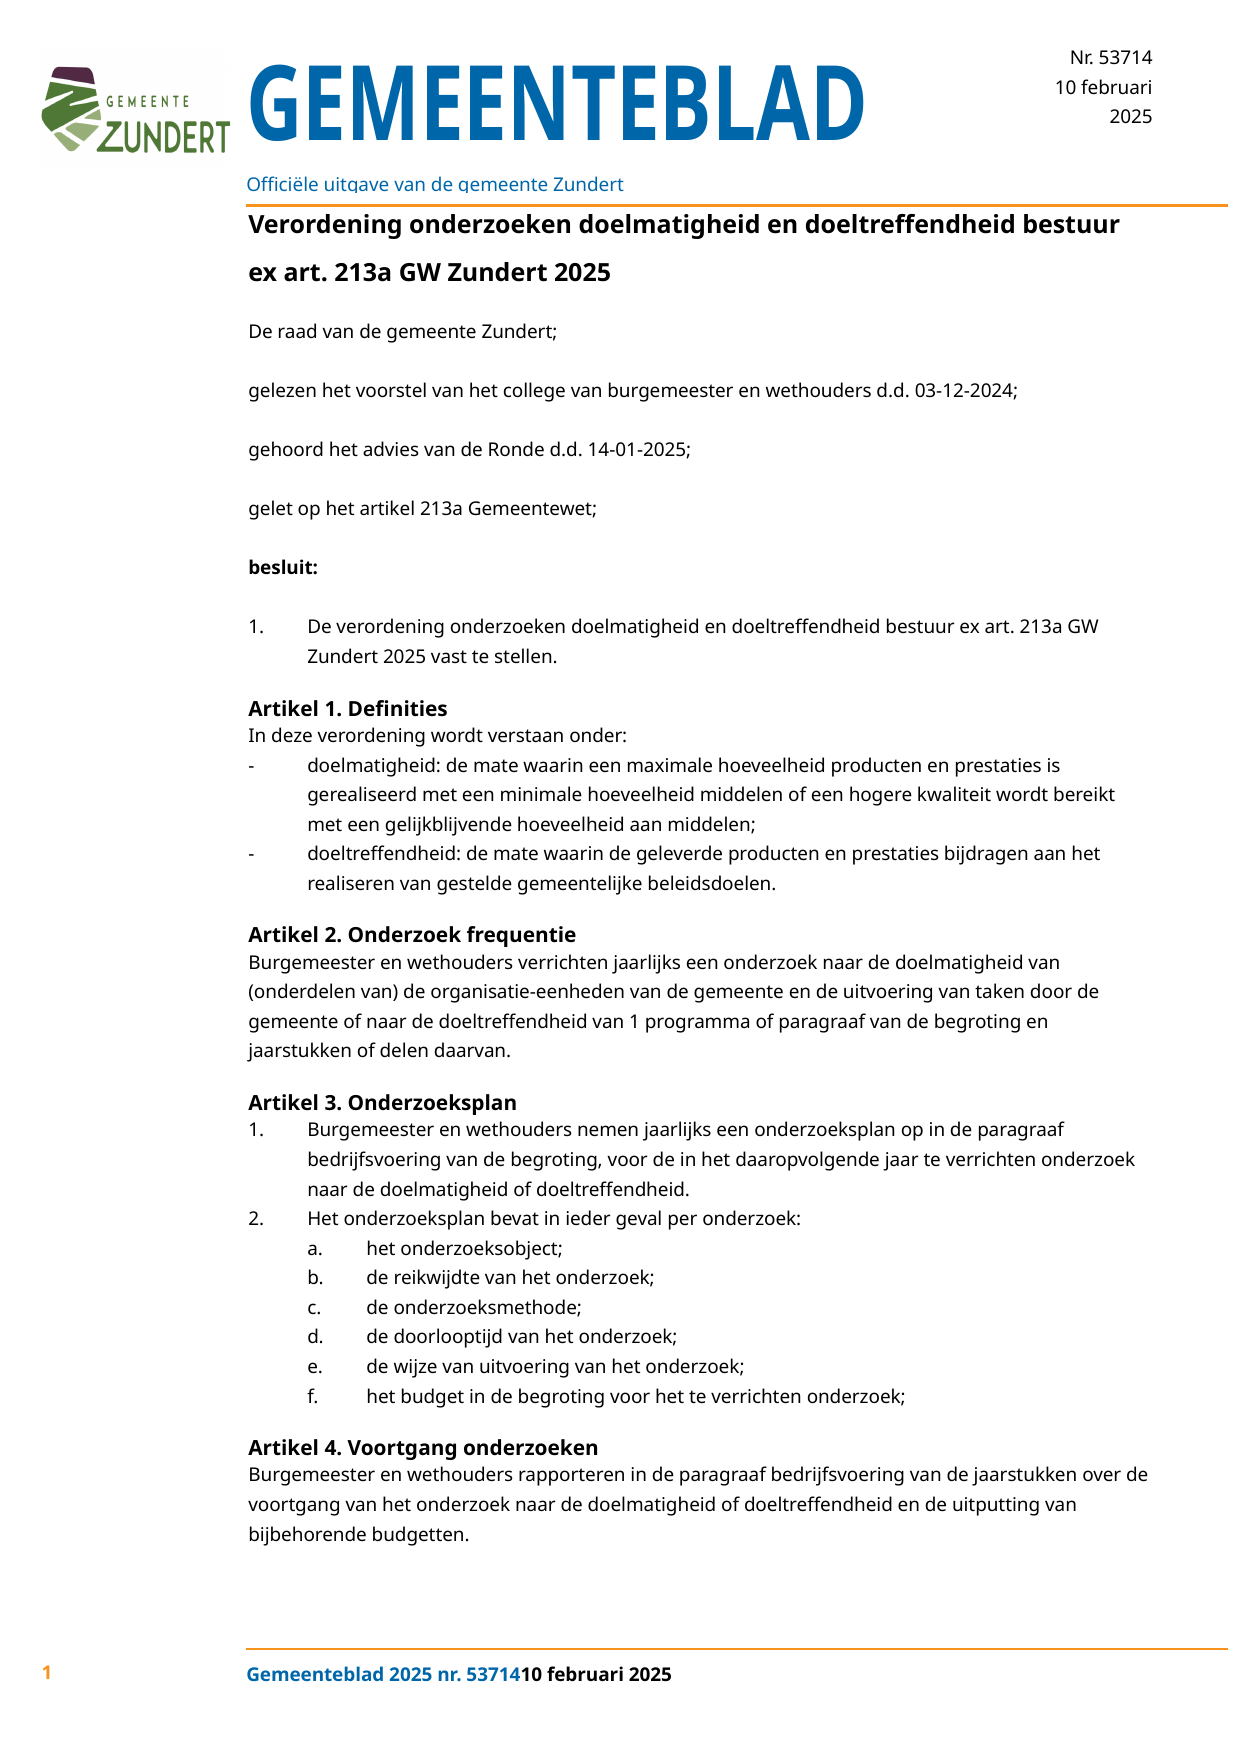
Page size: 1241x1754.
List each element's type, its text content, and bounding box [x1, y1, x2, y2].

list het budget in de begroting voor het te verrichten onderzoek; [307, 1383, 1152, 1408]
list de onderzoeksmethode; [307, 1294, 1152, 1320]
text Artikel 2. Onderzoek frequentie [248, 921, 1152, 949]
list doeltreffendheid: de mate waarin de geleverde producten en prestaties bijdragen aan het realiseren van gestelde gemeentelijke beleidsdoelen. [248, 841, 1152, 896]
text gehoord het advies van de Ronde d.d. 14-01-2025; [248, 436, 1152, 462]
list De verordening onderzoeken doelmatigheid en doeltreffendheid bestuur ex art. 213a GW Zundert 2025 vast te stellen. [248, 614, 1152, 669]
list de wijze van uitvoering van het onderzoek; [307, 1353, 1152, 1379]
list de reikwijdte van het onderzoek; [307, 1264, 1152, 1290]
text Burgemeester en wethouders verrichten jaarlijks een onderzoek naar de doelmatigheid van (onderdelen van) de organisatie-eenheden van de gemeente en de uitvoering van taken door de gemeente of naar de doeltreffendheid van 1 programma of paragraaf van de begroting en jaarstukken of delen daarvan. [248, 949, 1152, 1063]
list Het onderzoeksplan bevat in ieder geval per onderzoek: [248, 1205, 1152, 1231]
list de doorlooptijd van het onderzoek; [307, 1324, 1152, 1349]
text gelet op het artikel 213a Gemeentewet; [248, 495, 1152, 521]
text De raad van de gemeente Zundert; [248, 318, 1152, 344]
text besluit: [248, 554, 1152, 580]
list Burgemeester en wethouders nemen jaarlijks een onderzoeksplan op in de paragraaf bedrijfsvoering van de begroting, voor de in het daaropvolgende jaar te verrichten onderzoek naar de doelmatigheid of doeltreffendheid. [248, 1117, 1152, 1201]
text In deze verordening wordt verstaan onder: [248, 722, 1152, 748]
text gelezen het voorstel van het college van burgemeester en wethouders d.d. 03-12-2024; [248, 377, 1152, 403]
text Artikel 3. Onderzoeksplan [248, 1088, 1152, 1117]
list doelmatigheid: de mate waarin een maximale hoeveelheid producten en prestaties is gerealiseerd met een minimale hoeveelheid middelen of een hogere kwaliteit wordt bereikt met een gelijkblijvende hoeveelheid aan middelen; [248, 752, 1152, 837]
text Artikel 1. Definities [248, 694, 1152, 722]
text Artikel 4. Voortgang onderzoeken [248, 1433, 1152, 1462]
picture [41, 47, 231, 172]
list het onderzoeksobject; [307, 1235, 1152, 1261]
text Verordening onderzoeken doelmatigheid en doeltreffendheid bestuur ex art. 213a GW Zundert 2025 [248, 207, 1152, 288]
text Burgemeester en wethouders rapporteren in de paragraaf bedrijfsvoering van de jaarstukken over de voortgang van het onderzoek naar de doelmatigheid of doeltreffendheid en de uitputting van bijbehorende budgetten. [248, 1462, 1152, 1547]
